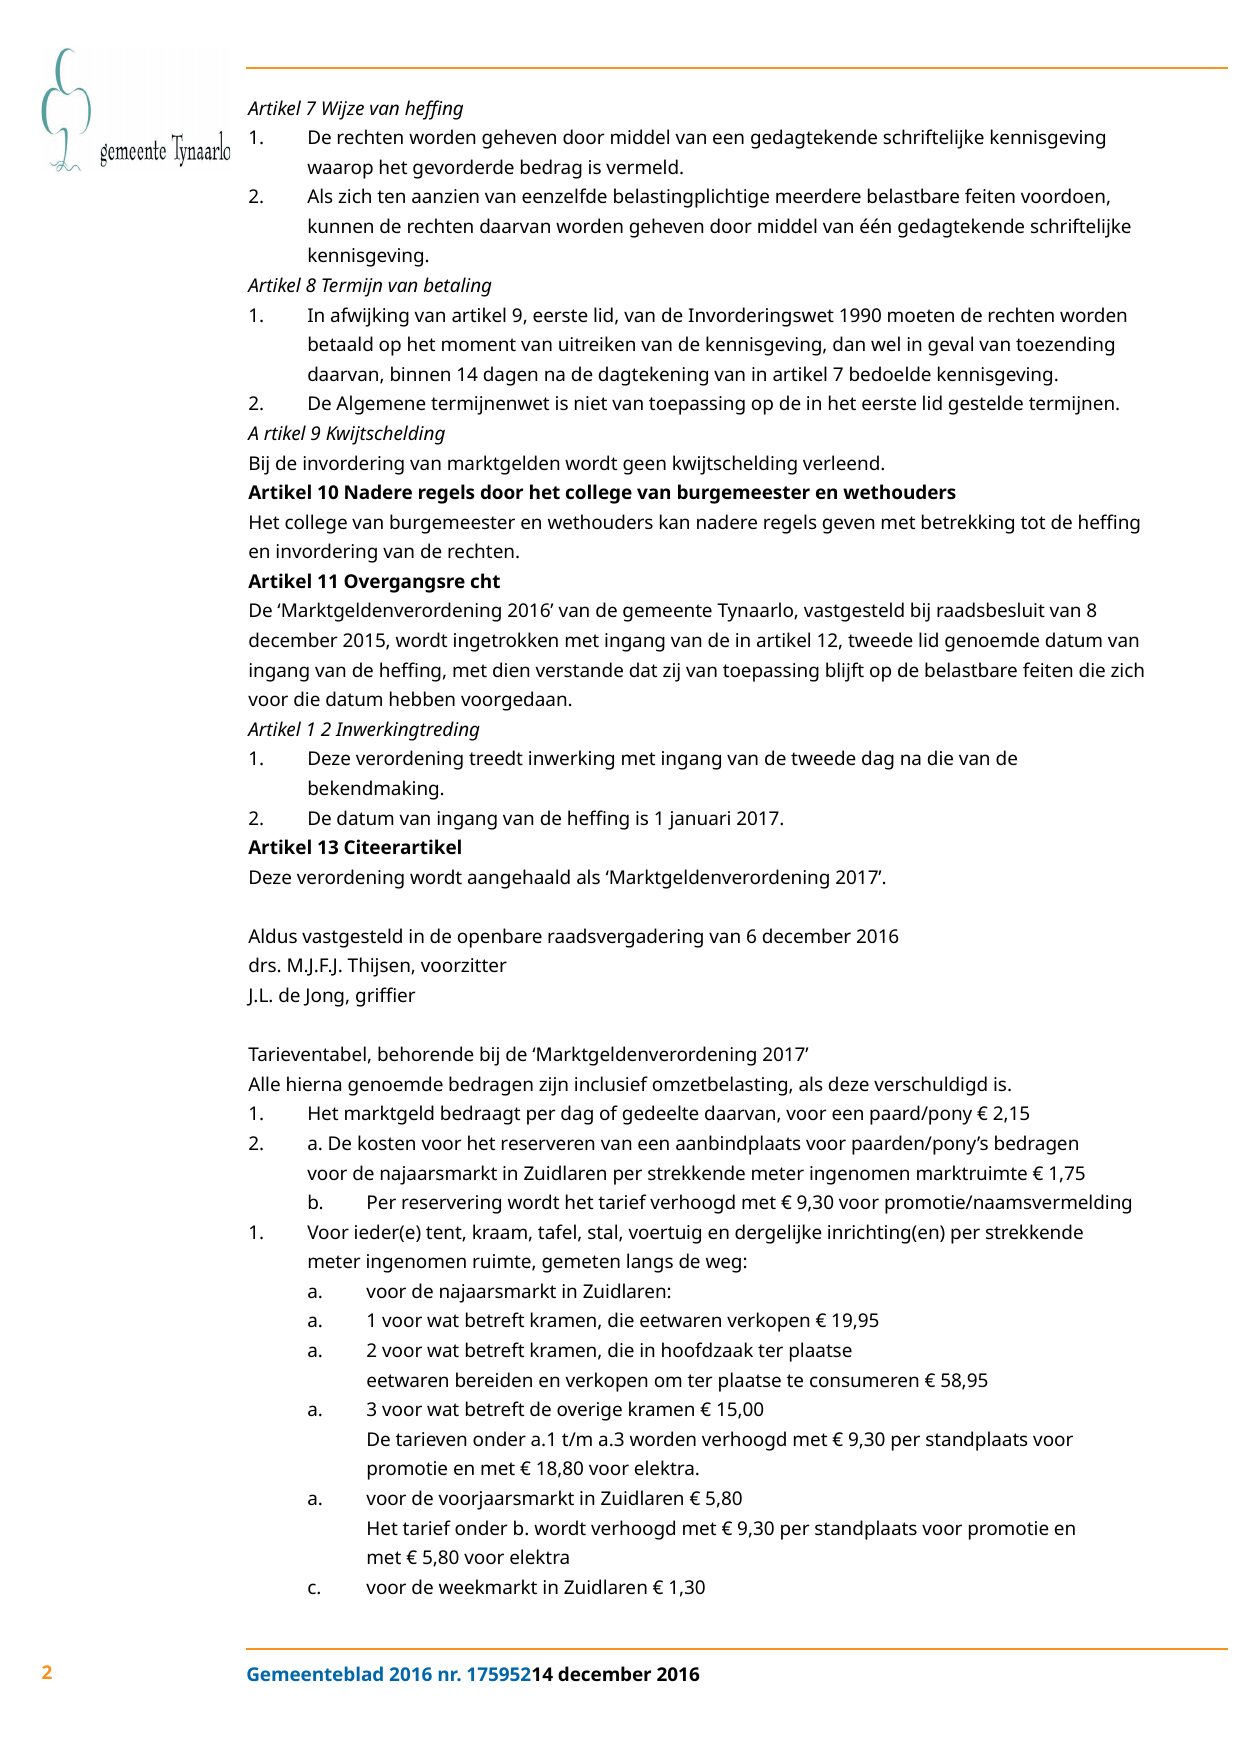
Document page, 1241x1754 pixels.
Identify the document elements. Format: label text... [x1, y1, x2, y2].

list met € 5,80 voor elektra [307, 1544, 1152, 1570]
list De rechten worden geheven door middel van een gedagtekende schriftelijke kennisgeving waarop het gevorderde bedrag is vermeld. [248, 124, 1152, 180]
list a. De kosten voor het reserveren van een aanbindplaats voor paarden/pony’s bedragen [248, 1130, 1152, 1156]
list De Algemene termijnenwet is niet van toepassing op de in het eerste lid gestelde termijnen. [248, 391, 1152, 416]
list eetwaren bereiden en verkopen om ter plaatse te consumeren € 58,95 [307, 1367, 1152, 1393]
text Artikel 7 Wijze van heffing [248, 95, 1152, 121]
text drs. M.J.F.J. Thijsen, voorzitter [248, 953, 1152, 978]
list De tarieven onder a.1 t/m a.3 worden verhoogd met € 9,30 per standplaats voor [307, 1426, 1152, 1452]
list voor de najaarsmarkt in Zuidlaren: [307, 1278, 1152, 1304]
list meter ingenomen ruimte, gemeten langs de weg: [248, 1248, 1152, 1274]
list 2 voor wat betreft kramen, die in hoofdzaak ter plaatse [307, 1337, 1152, 1363]
list Voor ieder(e) tent, kraam, tafel, stal, voertuig en dergelijke inrichting(en) per strekkende [248, 1219, 1152, 1245]
list Als zich ten aanzien van eenzelfde belastingplichtige meerdere belastbare feiten voordoen, kunnen de rechten daarvan worden geheven door middel van één gedagtekende schriftelijke kennisgeving. [248, 183, 1152, 268]
list Per reservering wordt het tarief verhoogd met € 9,30 voor promotie/naamsvermelding [307, 1189, 1152, 1215]
text Artikel 1 2 Inwerkingtreding [248, 716, 1152, 742]
text De ‘Marktgeldenverordening 2016’ van de gemeente Tynaarlo, vastgesteld bij raadsbesluit van 8 december 2015, wordt ingetrokken met ingang van de in artikel 12, tweede lid genoemde datum van ingang van de heffing, met dien verstande dat zij van toepassing blijft op de belastbare feiten die zich voor die datum hebben voorgedaan. [248, 598, 1152, 712]
text Alle hierna genoemde bedragen zijn inclusief omzetbelasting, als deze verschuldigd is. [248, 1071, 1152, 1097]
list In afwijking van artikel 9, eerste lid, van de Invorderingswet 1990 moeten de rechten worden betaald op het moment van uitreiken van de kennisgeving, dan wel in geval van toezending daarvan, binnen 14 dagen na de dagtekening van in artikel 7 bedoelde kennisgeving. [248, 302, 1152, 387]
text Artikel 13 Citeerartikel [248, 834, 1152, 860]
list 3 voor wat betreft de overige kramen € 15,00 [307, 1396, 1152, 1422]
text Aldus vastgesteld in de openbare raadsvergadering van 6 december 2016 [248, 923, 1152, 949]
list Het marktgeld bedraagt per dag of gedeelte daarvan, voor een paard/pony € 2,15 [248, 1101, 1152, 1126]
list Het tarief onder b. wordt verhoogd met € 9,30 per standplaats voor promotie en [307, 1515, 1152, 1541]
list voor de najaarsmarkt in Zuidlaren per strekkende meter ingenomen marktruimte € 1,75 [248, 1160, 1152, 1186]
list promotie en met € 18,80 voor elektra. [307, 1456, 1152, 1481]
list voor de weekmarkt in Zuidlaren € 1,30 [307, 1574, 1152, 1600]
text Tarieventabel, behorende bij de ‘Marktgeldenverordening 2017’ [248, 1041, 1152, 1067]
text Bij de invordering van marktgelden wordt geen kwijtschelding verleend. [248, 450, 1152, 476]
text Artikel 10 Nadere regels door het college van burgemeester en wethouders [248, 479, 1152, 505]
list voor de voorjaarsmarkt in Zuidlaren € 5,80 [307, 1485, 1152, 1511]
text J.L. de Jong, griffier [248, 982, 1152, 1008]
text Artikel 11 Overgangsre cht [248, 568, 1152, 594]
list 1 voor wat betreft kramen, die eetwaren verkopen € 19,95 [307, 1308, 1152, 1333]
text Deze verordening wordt aangehaald als ‘Marktgeldenverordening 2017’. [248, 864, 1152, 890]
text Het college van burgemeester en wethouders kan nadere regels geven met betrekking tot de heffing en invordering van de rechten. [248, 509, 1152, 564]
list De datum van ingang van de heffing is 1 januari 2017. [248, 805, 1152, 831]
text Artikel 8 Termijn van betaling [248, 272, 1152, 298]
list Deze verordening treedt inwerking met ingang van de tweede dag na die van de bekendmaking. [248, 746, 1152, 801]
picture [41, 47, 231, 172]
text A rtikel 9 Kwijtschelding [248, 420, 1152, 446]
